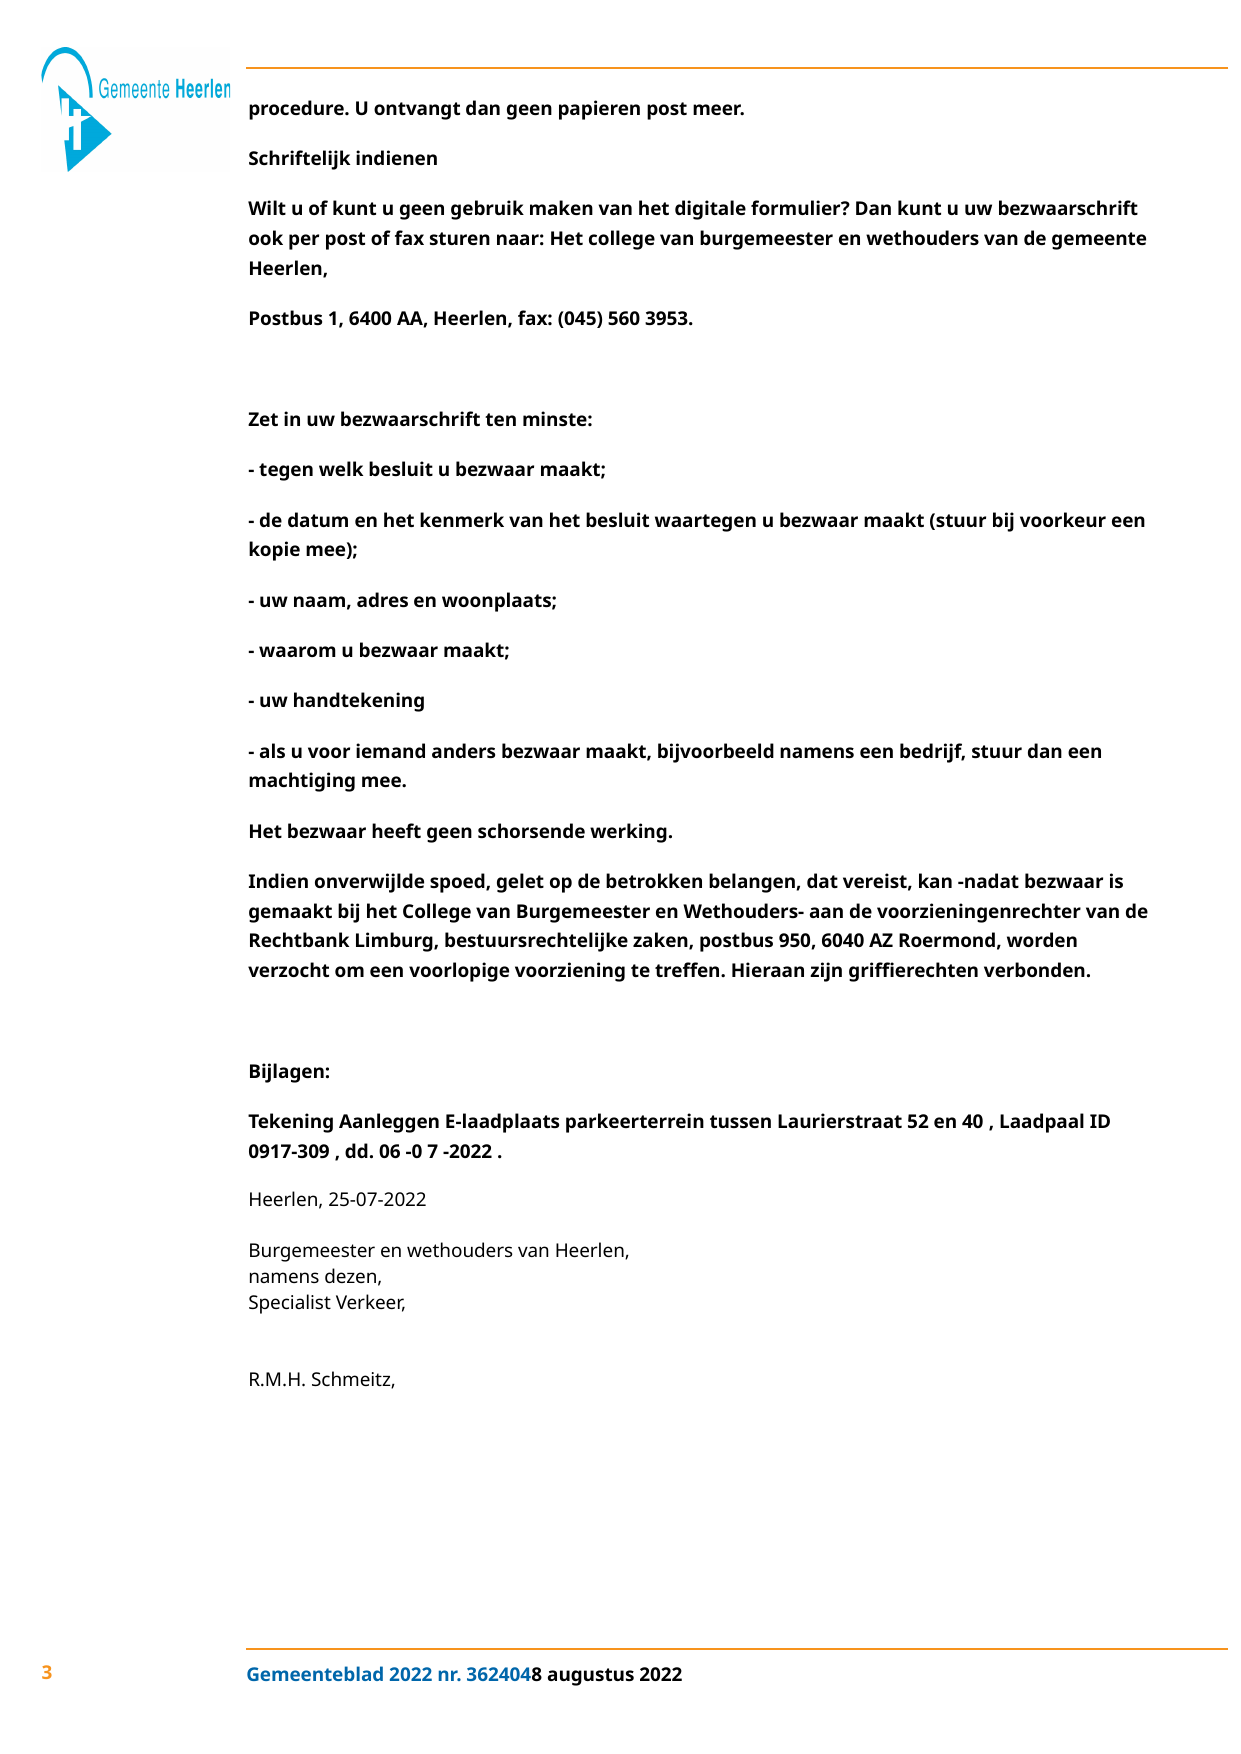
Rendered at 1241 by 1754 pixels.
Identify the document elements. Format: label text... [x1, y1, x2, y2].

text Zet in uw bezwaarschrift ten minste: [248, 406, 1152, 432]
text procedure. U ontvangt dan geen papieren post meer. [248, 95, 1152, 121]
text Postbus 1, 6400 AA, Heerlen, fax: (045) 560 3953. [248, 305, 1152, 331]
text Schriftelijk indienen [248, 145, 1152, 171]
text namens dezen, [248, 1263, 1152, 1289]
text - uw naam, adres en woonplaats; [248, 587, 1152, 613]
text R.M.H. Schmeitz, [248, 1366, 1152, 1392]
text - tegen welk besluit u bezwaar maakt; [248, 456, 1152, 482]
text Wilt u of kunt u geen gebruik maken van het digitale formulier? Dan kunt u uw bezwaarschrift ook per post of fax sturen naar: Het college van burgemeester en wethouders van de gemeente Heerlen, [248, 196, 1152, 281]
picture [41, 47, 231, 172]
picture [41, 47, 59, 70]
text - als u voor iemand anders bezwaar maakt, bijvoorbeeld namens een bedrijf, stuur dan een machtiging mee. [248, 738, 1152, 793]
text Het bezwaar heeft geen schorsende werking. [248, 818, 1152, 844]
text Bijlagen: [248, 1058, 1152, 1084]
text - de datum en het kenmerk van het besluit waartegen u bezwaar maakt (stuur bij voorkeur een kopie mee); [248, 507, 1152, 562]
text Indien onverwijlde spoed, gelet op de betrokken belangen, dat vereist, kan -nadat bezwaar is gemaakt bij het College van Burgemeester en Wethouders- aan de voorzieningenrechter van de Rechtbank Limburg, bestuursrechtelijke zaken, postbus 950, 6040 AZ Roermond, worden verzocht om een voorlopige voorziening te treffen. Hieraan zijn griffierechten verbonden. [248, 868, 1152, 983]
text - waarom u bezwaar maakt; [248, 637, 1152, 663]
text Heerlen, 25-07-2022 [248, 1186, 1152, 1212]
text Burgemeester en wethouders van Heerlen, [248, 1237, 1152, 1263]
text Specialist Verkeer, [248, 1289, 1152, 1314]
text Tekening Aanleggen E-laadplaats parkeerterrein tussen Laurierstraat 52 en 40 , Laadpaal ID 0917-309 , dd. 06 -0 7 -2022 . [248, 1108, 1152, 1164]
text - uw handtekening [248, 688, 1152, 713]
